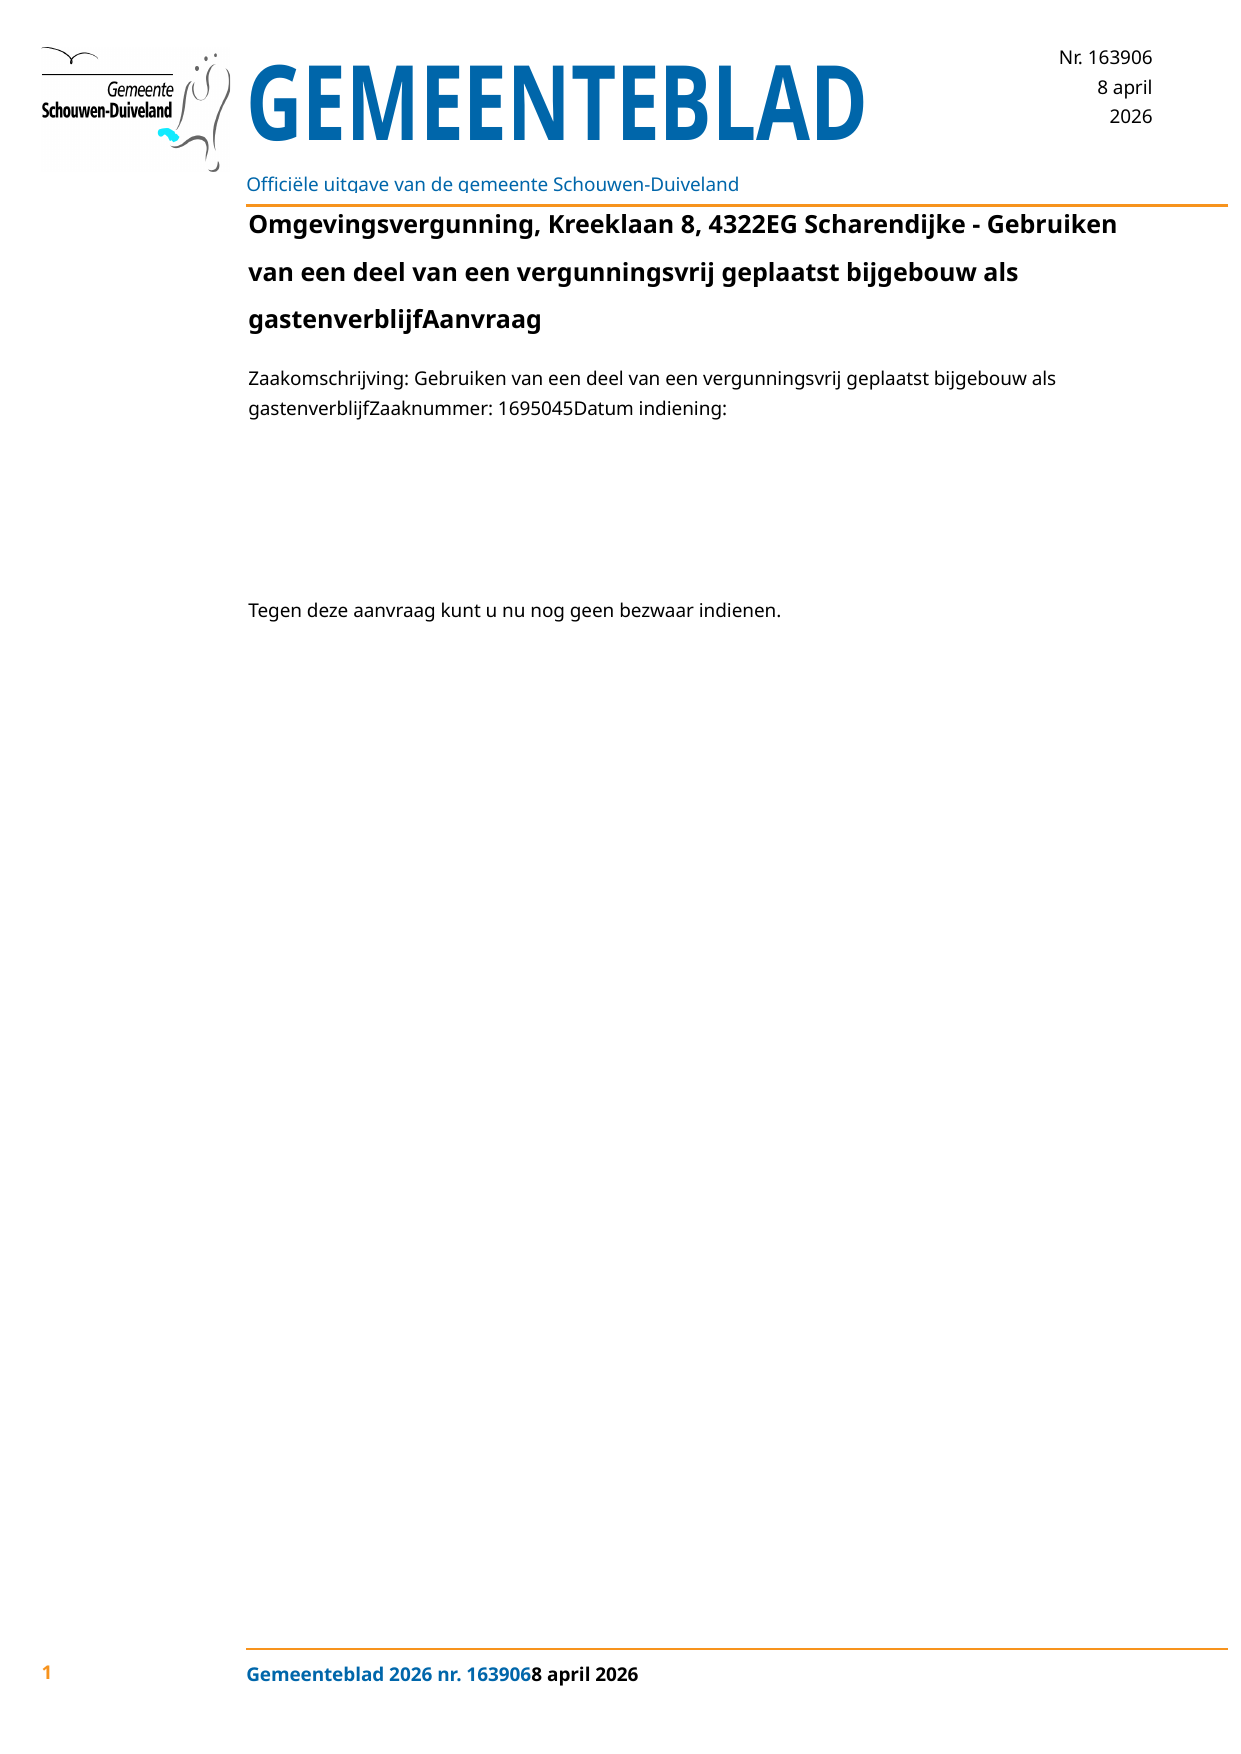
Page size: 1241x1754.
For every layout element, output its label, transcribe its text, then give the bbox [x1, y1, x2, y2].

text Omgevingsvergunning, Kreeklaan 8, 4322EG Scharendijke - Gebruiken van een deel van een vergunningsvrij geplaatst bijgebouw als gastenverblijfAanvraag [248, 207, 1152, 336]
text Tegen deze aanvraag kunt u nu nog geen bezwaar indienen. [248, 597, 1152, 622]
text Zaakomschrijving: Gebruiken van een deel van een vergunningsvrij geplaatst bijgebouw als gastenverblijfZaaknummer: 1695045Datum indiening: [248, 366, 1152, 421]
picture [41, 47, 231, 172]
